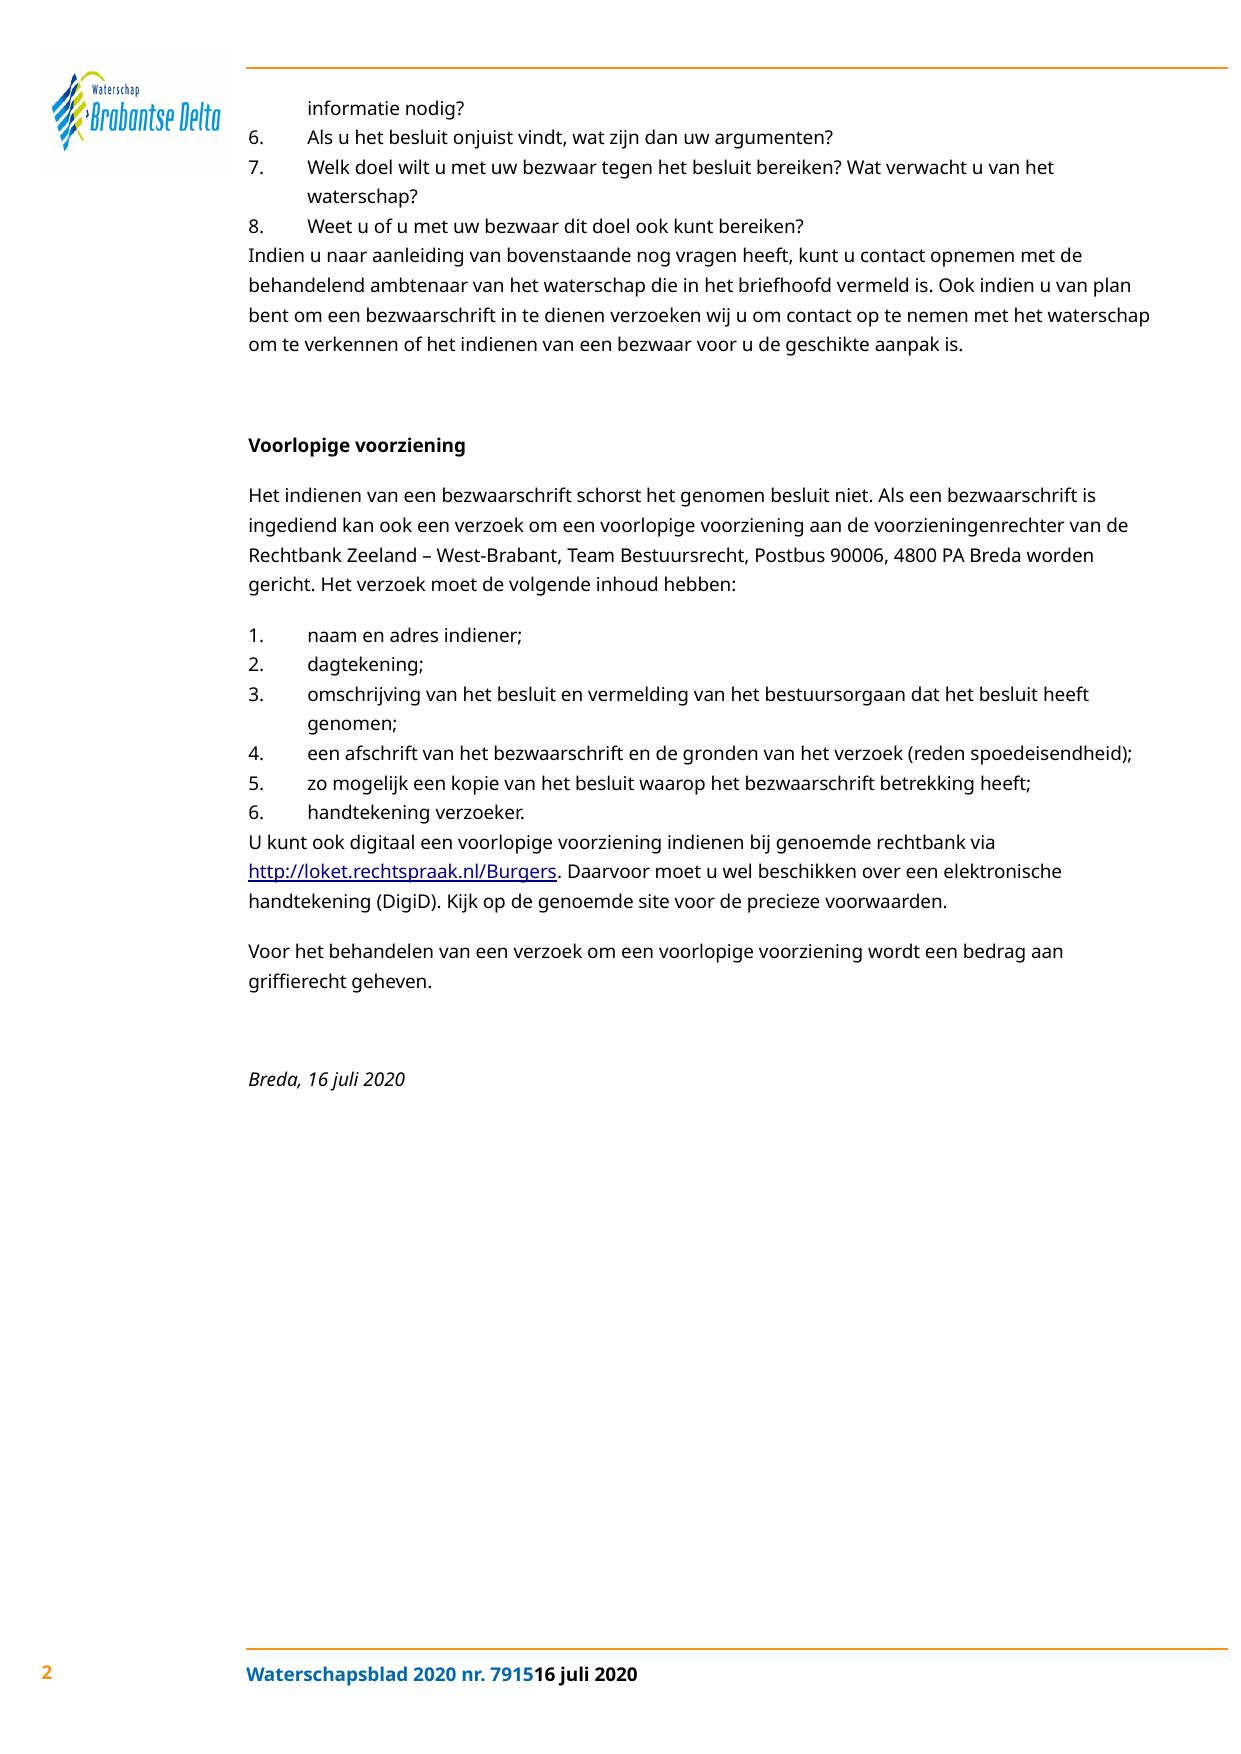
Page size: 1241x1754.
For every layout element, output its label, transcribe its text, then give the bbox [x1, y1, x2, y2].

text Indien u naar aanleiding van bovenstaande nog vragen heeft, kunt u contact opnemen met de behandelend ambtenaar van het waterschap die in het briefhoofd vermeld is. Ook indien u van plan bent om een bezwaarschrift in te dienen verzoeken wij u om contact op te nemen met het waterschap om te verkennen of het indienen van een bezwaar voor u de geschikte aanpak is. [248, 243, 1152, 357]
list zo mogelijk een kopie van het besluit waarop het bezwaarschrift betrekking heeft; [248, 770, 1152, 796]
text Breda, 16 juli 2020 [248, 1066, 1152, 1092]
text Het indienen van een bezwaarschrift schorst het genomen besluit niet. Als een bezwaarschrift is ingediend kan ook een verzoek om een voorlopige voorziening aan de voorzieningenrechter van de Rechtbank Zeeland – West-Brabant, Team Bestuursrecht, Postbus 90006, 4800 PA Breda worden gericht. Het verzoek moet de volgende inhoud hebben: [248, 483, 1152, 597]
list handtekening verzoeker. [248, 799, 1152, 825]
list Weet u of u met uw bezwaar dit doel ook kunt bereiken? [248, 213, 1152, 239]
list dagtekening; [248, 651, 1152, 677]
list informatie nodig? [248, 95, 1152, 121]
picture [41, 47, 231, 172]
list omschrijving van het besluit en vermelding van het bestuursorgaan dat het besluit heeft genomen; [248, 681, 1152, 736]
list Welk doel wilt u met uw bezwaar tegen het besluit bereiken? Wat verwacht u van het waterschap? [248, 154, 1152, 209]
list Als u het besluit onjuist vindt, wat zijn dan uw argumenten? [248, 124, 1152, 150]
text U kunt ook digitaal een voorlopige voorziening indienen bij genoemde rechtbank via http://loket.rechtspraak.nl/Burgers. Daarvoor moet u wel beschikken over een elektronische handtekening (DigiD). Kijk op de genoemde site voor de precieze voorwaarden. [248, 829, 1152, 914]
list een afschrift van het bezwaarschrift en de gronden van het verzoek (reden spoedeisendheid); [248, 740, 1152, 766]
text Voor het behandelen van een verzoek om een voorlopige voorziening wordt een bedrag aan griffierecht geheven. [248, 938, 1152, 994]
list naam en adres indiener; [248, 622, 1152, 648]
text Voorlopige voorziening [248, 432, 1152, 458]
